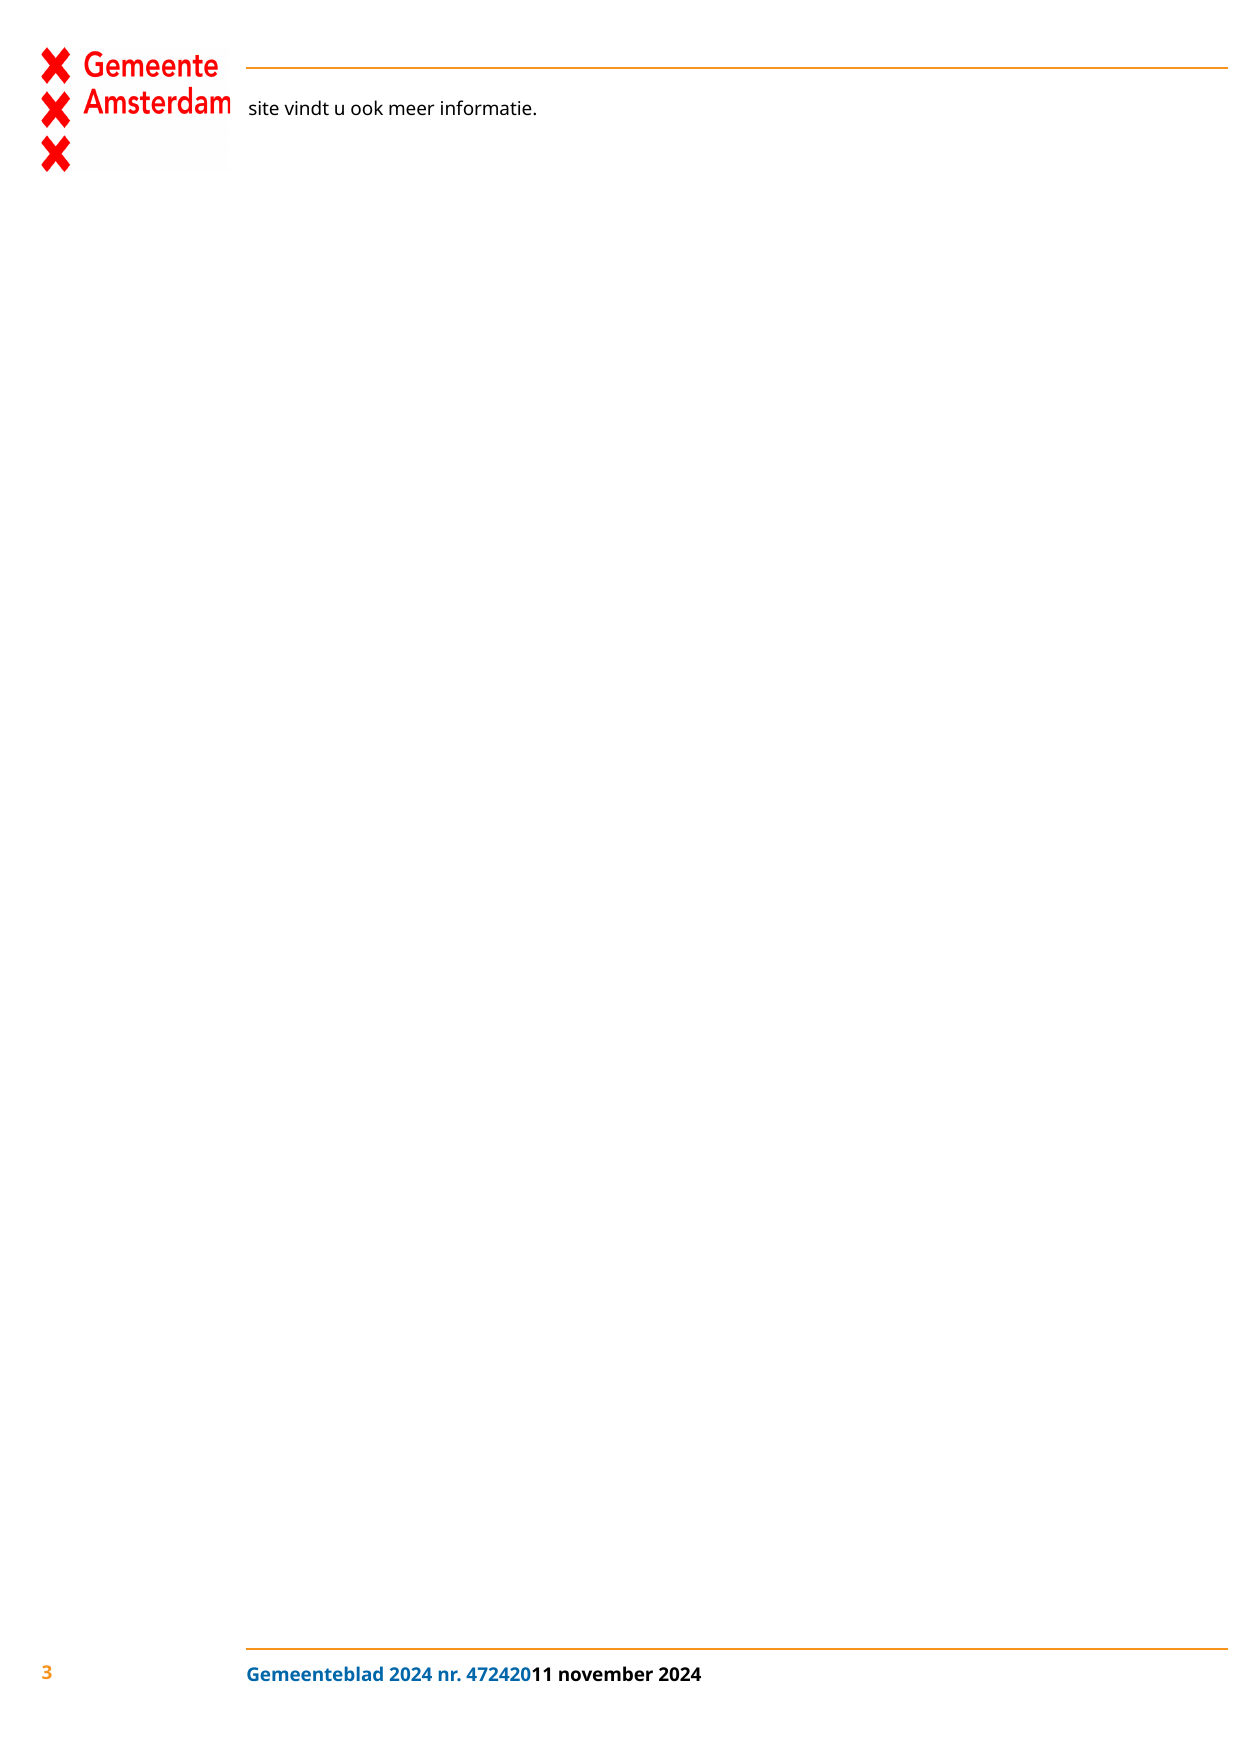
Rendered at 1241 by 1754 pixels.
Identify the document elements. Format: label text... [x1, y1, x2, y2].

text site vindt u ook meer informatie. [248, 95, 1152, 121]
picture [41, 47, 231, 172]
